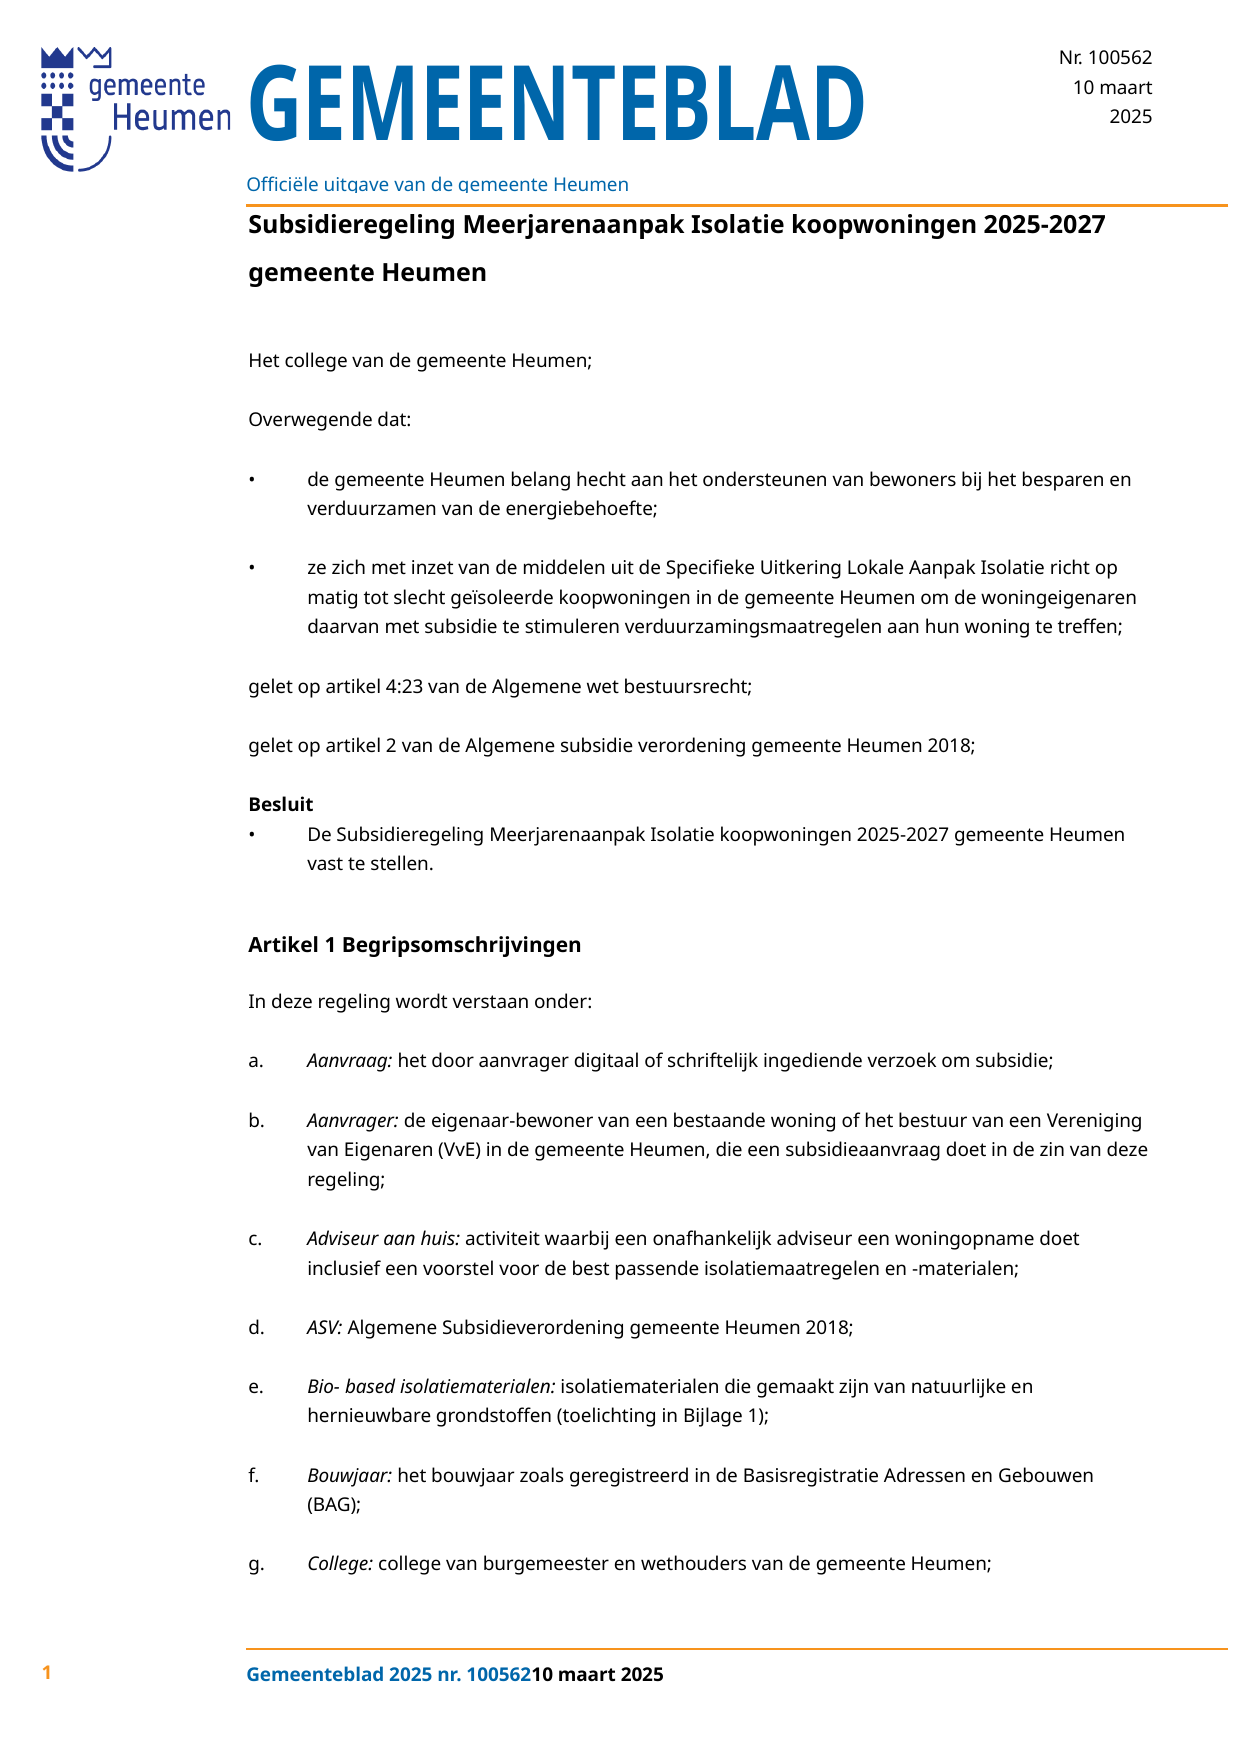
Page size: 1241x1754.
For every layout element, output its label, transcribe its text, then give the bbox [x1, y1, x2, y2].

list College: college van burgemeester en wethouders van de gemeente Heumen; [248, 1551, 1152, 1576]
picture [41, 47, 231, 172]
list Adviseur aan huis: activiteit waarbij een onafhankelijk adviseur een woningopname doet inclusief een voorstel voor de best passende isolatiemaatregelen en -materialen; [248, 1225, 1152, 1280]
list Bio- based isolatiematerialen: isolatiematerialen die gemaakt zijn van natuurlijke en hernieuwbare grondstoffen (toelichting in Bijlage 1); [248, 1373, 1152, 1428]
list ze zich met inzet van de middelen uit de Specifieke Uitkering Lokale Aanpak Isolatie richt op matig tot slecht geïsoleerde koopwoningen in de gemeente Heumen om de woningeigenaren daarvan met subsidie te stimuleren verduurzamingsmaatregelen aan hun woning te treffen; [248, 554, 1152, 639]
text Overwegende dat: [248, 407, 1152, 432]
text gelet op artikel 2 van de Algemene subsidie verordening gemeente Heumen 2018; [248, 732, 1152, 758]
text Subsidieregeling Meerjarenaanpak Isolatie koopwoningen 2025-2027 gemeente Heumen [248, 207, 1152, 288]
text In deze regeling wordt verstaan onder: [248, 988, 1152, 1014]
list Aanvrager: de eigenaar-bewoner van een bestaande woning of het bestuur van een Vereniging van Eigenaren (VvE) in de gemeente Heumen, die een subsidieaanvraag doet in de zin van deze regeling; [248, 1107, 1152, 1192]
list De Subsidieregeling Meerjarenaanpak Isolatie koopwoningen 2025-2027 gemeente Heumen vast te stellen. [248, 821, 1152, 876]
text Artikel 1 Begripsomschrijvingen [248, 930, 1152, 959]
list de gemeente Heumen belang hecht aan het ondersteunen van bewoners bij het besparen en verduurzamen van de energiebehoefte; [248, 466, 1152, 521]
text Het college van de gemeente Heumen; [248, 347, 1152, 373]
text Besluit [248, 791, 1152, 817]
text gelet op artikel 4:23 van de Algemene wet bestuursrecht; [248, 673, 1152, 699]
list Aanvraag: het door aanvrager digitaal of schriftelijk ingediende verzoek om subsidie; [248, 1048, 1152, 1073]
list ASV: Algemene Subsidieverordening gemeente Heumen 2018; [248, 1314, 1152, 1339]
list Bouwjaar: het bouwjaar zoals geregistreerd in de Basisregistratie Adressen en Gebouwen (BAG); [248, 1462, 1152, 1517]
